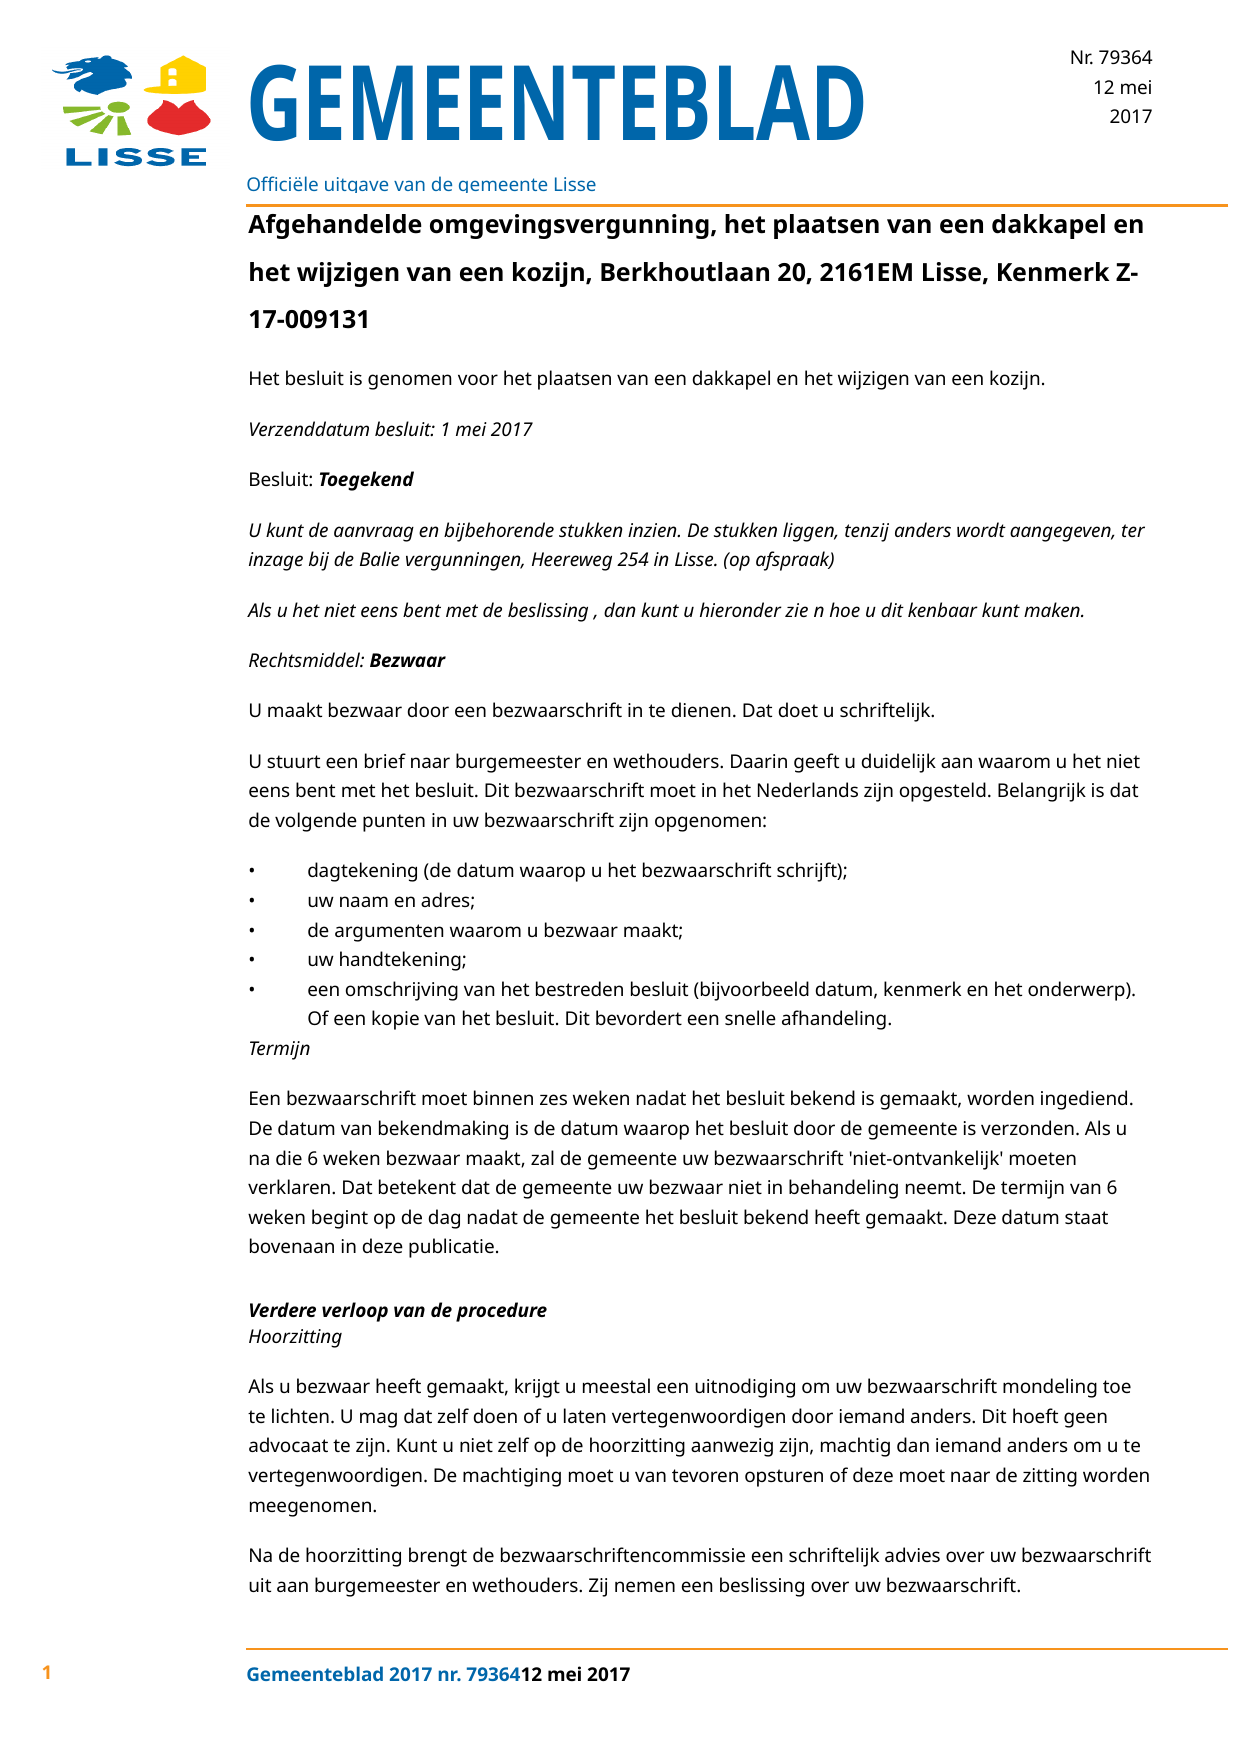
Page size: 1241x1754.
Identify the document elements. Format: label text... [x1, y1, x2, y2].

text Besluit: Toegekend [248, 466, 1152, 492]
text Termijn [248, 1035, 1152, 1061]
text Afgehandelde omgevingsvergunning, het plaatsen van een dakkapel en het wijzigen van een kozijn, Berkhoutlaan 20, 2161EM Lisse, Kenmerk Z-17-009131 [248, 207, 1152, 336]
list dagtekening (de datum waarop u het bezwaarschrift schrijft); [248, 858, 1152, 883]
list een omschrijving van het bestreden besluit (bijvoorbeeld datum, kenmerk en het onderwerp). Of een kopie van het besluit. Dit bevordert een snelle afhandeling. [248, 976, 1152, 1031]
text U kunt de aanvraag en bijbehorende stukken inzien. De stukken liggen, tenzij anders wordt aangegeven, ter inzage bij de Balie vergunningen, Heereweg 254 in Lisse. (op afspraak) [248, 517, 1152, 572]
picture [41, 47, 231, 172]
text Rechtsmiddel: Bezwaar [248, 647, 1152, 673]
text Verzenddatum besluit: 1 mei 2017 [248, 416, 1152, 442]
text Na de hoorzitting brengt de bezwaarschriftencommissie een schriftelijk advies over uw bezwaarschrift uit aan burgemeester en wethouders. Zij nemen een beslissing over uw bezwaarschrift. [248, 1542, 1152, 1598]
text Als u bezwaar heeft gemaakt, krijgt u meestal een uitnodiging om uw bezwaarschrift mondeling toe te lichten. U mag dat zelf doen of u laten vertegenwoordigen door iemand anders. Dit hoeft geen advocaat te zijn. Kunt u niet zelf op de hoorzitting aanwezig zijn, machtig dan iemand anders om u te vertegenwoordigen. De machtiging moet u van tevoren opsturen of deze moet naar de zitting worden meegenomen. [248, 1373, 1152, 1518]
text Verdere verloop van de procedure [248, 1297, 1152, 1323]
text U stuurt een brief naar burgemeester en wethouders. Daarin geeft u duidelijk aan waarom u het niet eens bent met het besluit. Dit bezwaarschrift moet in het Nederlands zijn opgesteld. Belangrijk is dat de volgende punten in uw bezwaarschrift zijn opgenomen: [248, 748, 1152, 833]
text U maakt bezwaar door een bezwaarschrift in te dienen. Dat doet u schriftelijk. [248, 698, 1152, 723]
list uw handtekening; [248, 946, 1152, 972]
text Hoorzitting [248, 1323, 1152, 1349]
text Een bezwaarschrift moet binnen zes weken nadat het besluit bekend is gemaakt, worden ingediend. De datum van bekendmaking is de datum waarop het besluit door de gemeente is verzonden. Als u na die 6 weken bezwaar maakt, zal de gemeente uw bezwaarschrift 'niet-ontvankelijk' moeten verklaren. Dat betekent dat de gemeente uw bezwaar niet in behandeling neemt. De termijn van 6 weken begint op de dag nadat de gemeente het besluit bekend heeft gemaakt. Deze datum staat bovenaan in deze publicatie. [248, 1086, 1152, 1259]
list uw naam en adres; [248, 887, 1152, 913]
text Het besluit is genomen voor het plaatsen van een dakkapel en het wijzigen van een kozijn. [248, 366, 1152, 391]
text Als u het niet eens bent met de beslissing , dan kunt u hieronder zie n hoe u dit kenbaar kunt maken. [248, 597, 1152, 622]
list de argumenten waarom u bezwaar maakt; [248, 917, 1152, 942]
